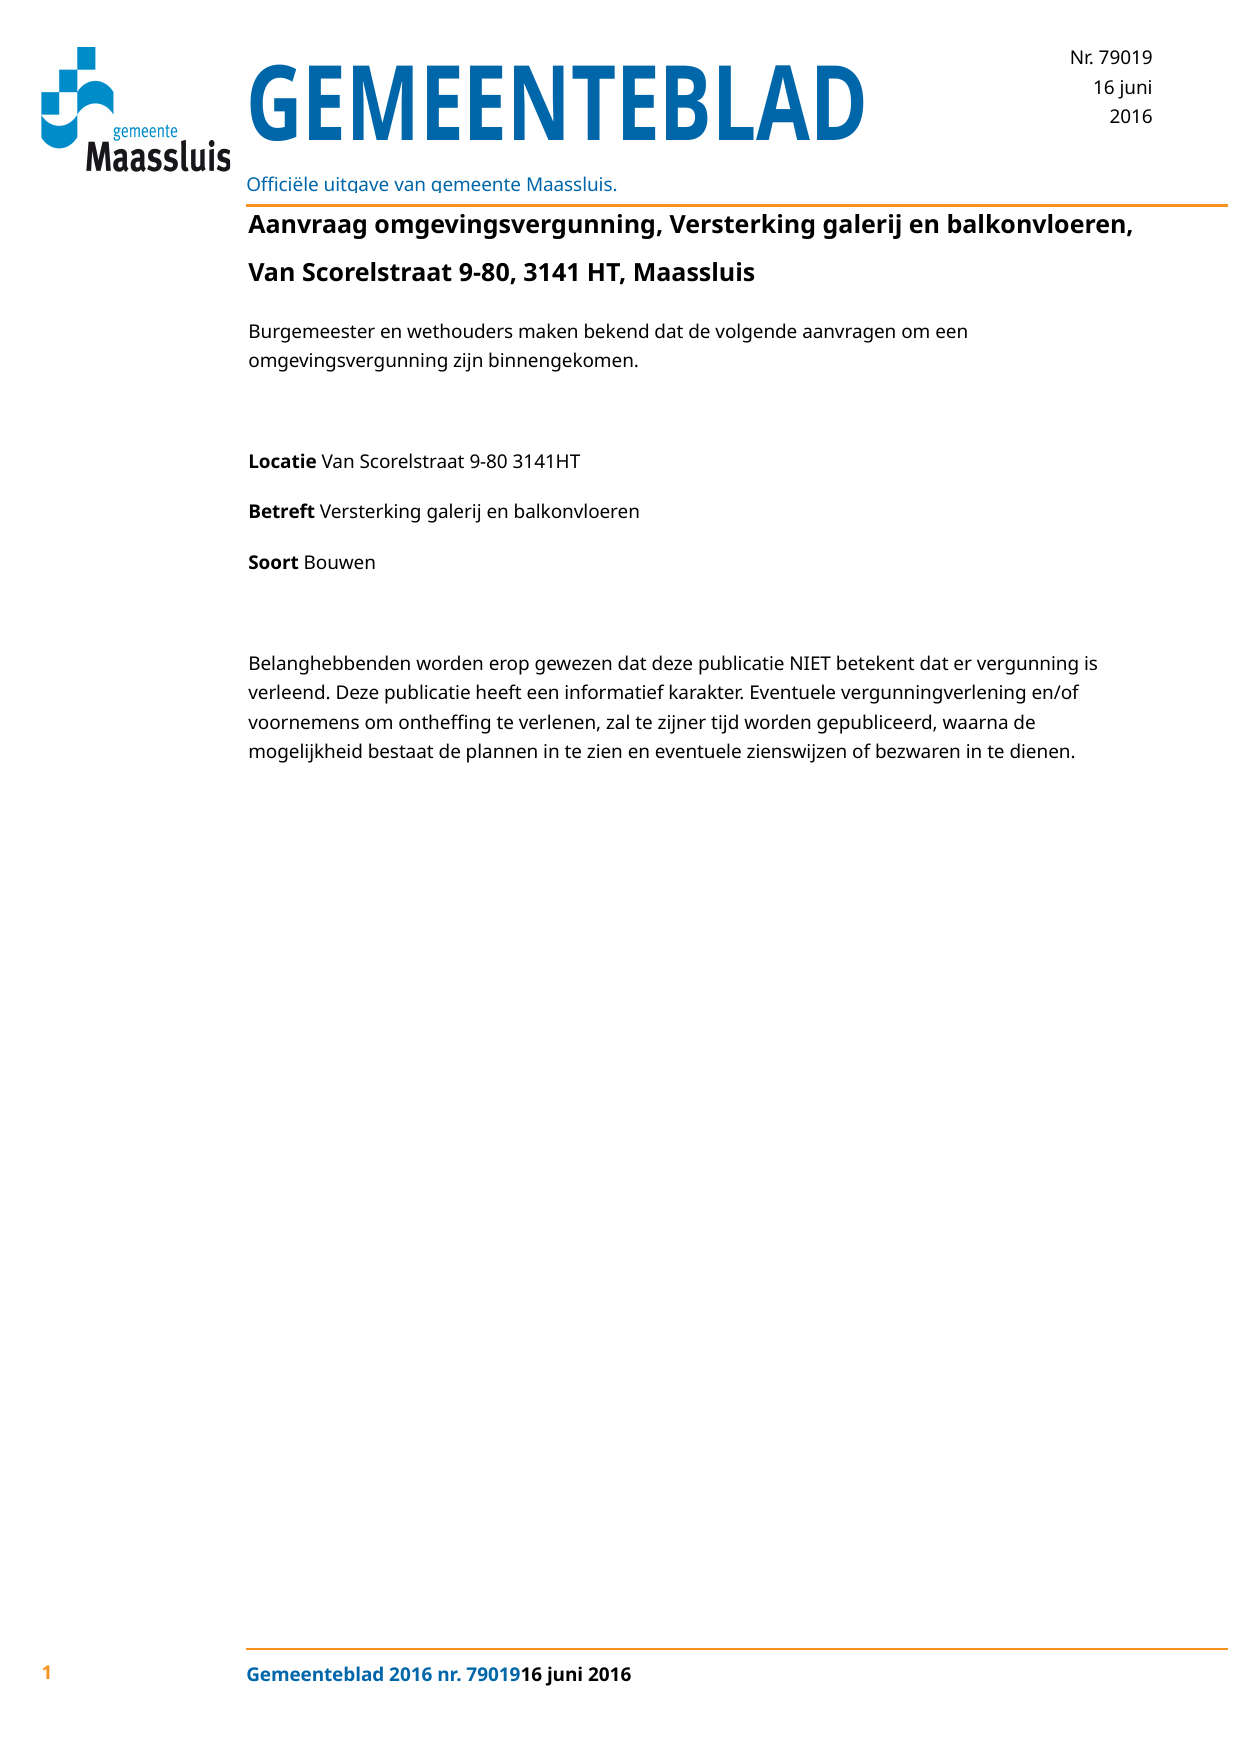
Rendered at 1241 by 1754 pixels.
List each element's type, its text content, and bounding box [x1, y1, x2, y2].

picture [41, 47, 77, 92]
picture [41, 47, 231, 172]
text Soort Bouwen [248, 549, 1152, 575]
text Betreft Versterking galerij en balkonvloeren [248, 499, 1152, 524]
text Aanvraag omgevingsvergunning, Versterking galerij en balkonvloeren, Van Scorelstraat 9-80, 3141 HT, Maassluis [248, 207, 1152, 288]
text Burgemeester en wethouders maken bekend dat de volgende aanvragen om een omgevingsvergunning zijn binnengekomen. [248, 318, 1152, 373]
text Locatie Van Scorelstraat 9-80 3141HT [248, 448, 1152, 474]
text Belanghebbenden worden erop gewezen dat deze publicatie NIET betekent dat er vergunning is verleend. Deze publicatie heeft een informatief karakter. Eventuele vergunningverlening en/of voornemens om ontheffing te verlenen, zal te zijner tijd worden gepubliceerd, waarna de mogelijkheid bestaat de plannen in te zien en eventuele zienswijzen of bezwaren in te dienen. [248, 650, 1152, 764]
